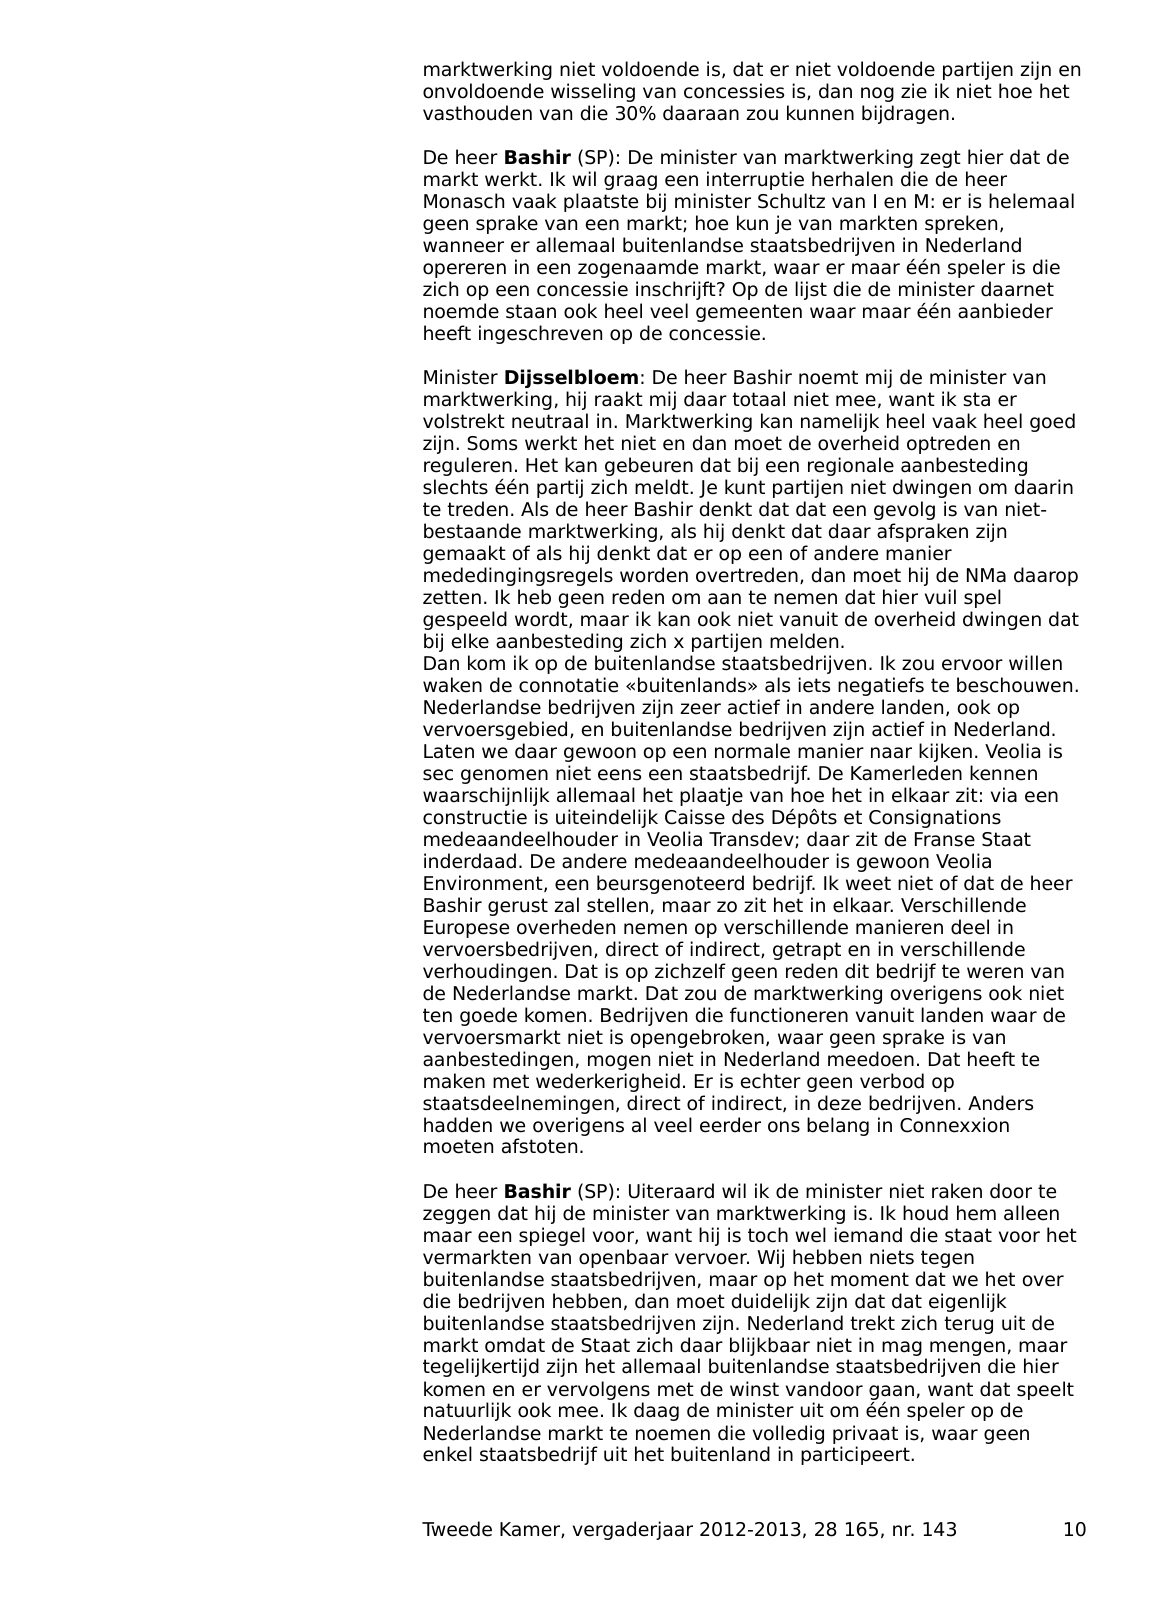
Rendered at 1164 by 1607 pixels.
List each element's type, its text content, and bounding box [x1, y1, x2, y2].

text Minister Dijsselbloem: De heer Bashir noemt mij de minister van marktwerking, hij raakt mij daar totaal niet mee, want ik sta er volstrekt neutraal in. Marktwerking kan namelijk heel vaak heel goed zijn. Soms werkt het niet en dan moet de overheid optreden en reguleren. Het kan gebeuren dat bij een regionale aanbesteding slechts één partij zich meldt. Je kunt partijen niet dwingen om daarin te treden. Als de heer Bashir denkt dat dat een gevolg is van niet-bestaande marktwerking, als hij denkt dat daar afspraken zijn gemaakt of als hij denkt dat er op een of andere manier mededingingsregels worden overtreden, dan moet hij de NMa daarop zetten. Ik heb geen reden om aan te nemen dat hier vuil spel gespeeld wordt, maar ik kan ook niet vanuit de overheid dwingen dat bij elke aanbesteding zich x partijen melden. [422, 367, 1087, 653]
text De heer Bashir (SP): De minister van marktwerking zegt hier dat de markt werkt. Ik wil graag een interruptie herhalen die de heer Monasch vaak plaatste bij minister Schultz van I en M: er is helemaal geen sprake van een markt; hoe kun je van markten spreken, wanneer er allemaal buitenlandse staatsbedrijven in Nederland opereren in een zogenaamde markt, waar er maar één speler is die zich op een concessie inschrijft? Op de lijst die de minister daarnet noemde staan ook heel veel gemeenten waar maar één aanbieder heeft ingeschreven op de concessie. [422, 147, 1087, 345]
text Dan kom ik op de buitenlandse staatsbedrijven. Ik zou ervoor willen waken de connotatie «buitenlands» als iets negatiefs te beschouwen. Nederlandse bedrijven zijn zeer actief in andere landen, ook op vervoersgebied, en buitenlandse bedrijven zijn actief in Nederland. Laten we daar gewoon op een normale manier naar kijken. Veolia is sec genomen niet eens een staatsbedrijf. De Kamerleden kennen waarschijnlijk allemaal het plaatje van hoe het in elkaar zit: via een constructie is uiteindelijk Caisse des Dépôts et Consignations medeaandeelhouder in Veolia Transdev; daar zit de Franse Staat inderdaad. De andere medeaandeelhouder is gewoon Veolia Environment, een beursgenoteerd bedrijf. Ik weet niet of dat de heer Bashir gerust zal stellen, maar zo zit het in elkaar. Verschillende Europese overheden nemen op verschillende manieren deel in vervoersbedrijven, direct of indirect, getrapt en in verschillende verhoudingen. Dat is op zichzelf geen reden dit bedrijf te weren van de Nederlandse markt. Dat zou de marktwerking overigens ook niet ten goede komen. Bedrijven die functioneren vanuit landen waar de vervoersmarkt niet is opengebroken, waar geen sprake is van aanbestedingen, mogen niet in Nederland meedoen. Dat heeft te maken met wederkerigheid. Er is echter geen verbod op staatsdeelnemingen, direct of indirect, in deze bedrijven. Anders hadden we overigens al veel eerder ons belang in Connexxion moeten afstoten. [422, 653, 1087, 1158]
text De heer Bashir (SP): Uiteraard wil ik de minister niet raken door te zeggen dat hij de minister van marktwerking is. Ik houd hem alleen maar een spiegel voor, want hij is toch wel iemand die staat voor het vermarkten van openbaar vervoer. Wij hebben niets tegen buitenlandse staatsbedrijven, maar op het moment dat we het over die bedrijven hebben, dan moet duidelijk zijn dat dat eigenlijk buitenlandse staatsbedrijven zijn. Nederland trekt zich terug uit de markt omdat de Staat zich daar blijkbaar niet in mag mengen, maar tegelijkertijd zijn het allemaal buitenlandse staatsbedrijven die hier komen en er vervolgens met de winst vandoor gaan, want dat speelt natuurlijk ook mee. Ik daag de minister uit om één speler op de Nederlandse markt te noemen die volledig privaat is, waar geen enkel staatsbedrijf uit het buitenland in participeert. [422, 1181, 1087, 1466]
text marktwerking niet voldoende is, dat er niet voldoende partijen zijn en onvoldoende wisseling van concessies is, dan nog zie ik niet hoe het vasthouden van die 30% daaraan zou kunnen bijdragen. [422, 59, 1087, 125]
